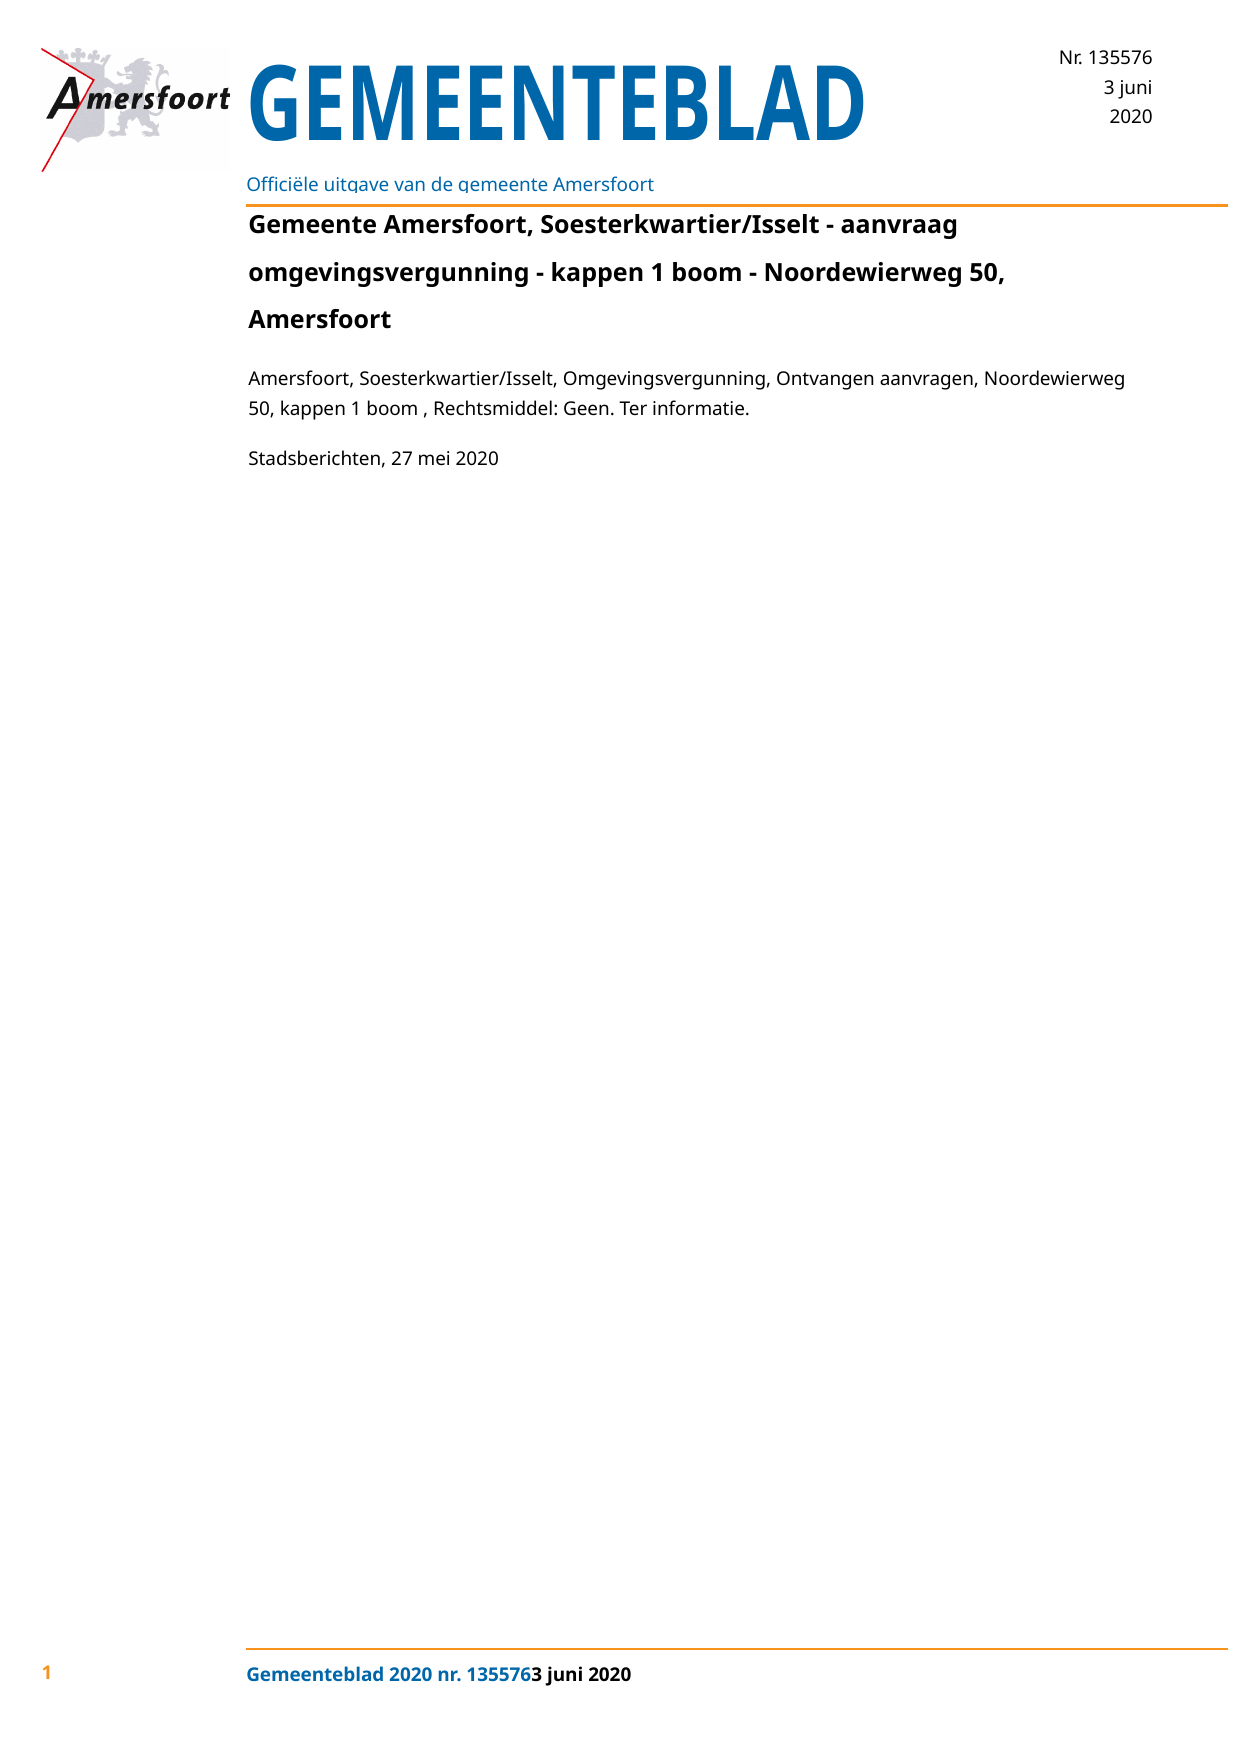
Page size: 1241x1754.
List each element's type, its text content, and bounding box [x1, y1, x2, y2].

picture [41, 47, 231, 172]
text Gemeente Amersfoort, Soesterkwartier/Isselt - aanvraag omgevingsvergunning - kappen 1 boom - Noordewierweg 50, Amersfoort [248, 207, 1152, 336]
text Stadsberichten, 27 mei 2020 [248, 446, 1152, 471]
text Amersfoort, Soesterkwartier/Isselt, Omgevingsvergunning, Ontvangen aanvragen, Noordewierweg 50, kappen 1 boom , Rechtsmiddel: Geen. Ter informatie. [248, 366, 1152, 421]
